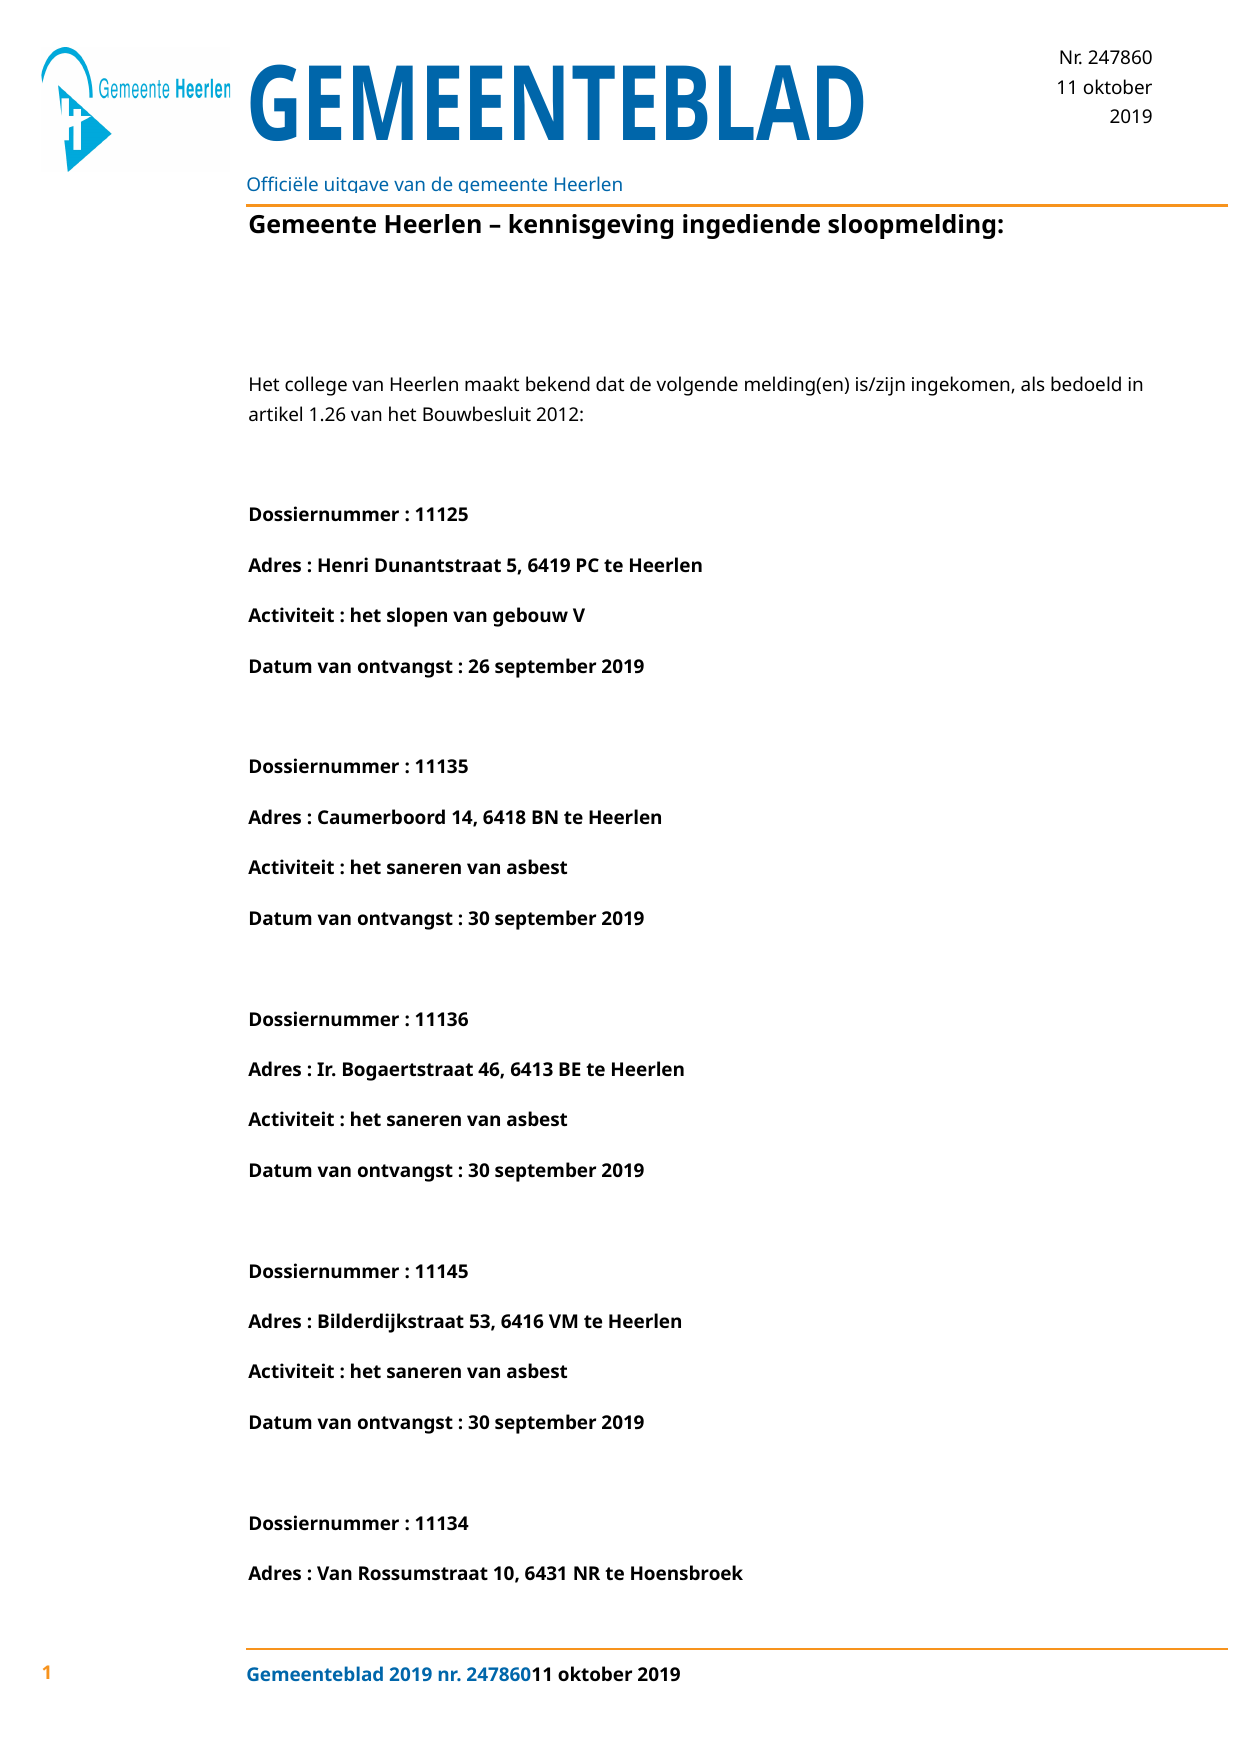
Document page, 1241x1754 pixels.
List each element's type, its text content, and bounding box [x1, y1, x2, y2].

text Gemeente Heerlen – kennisgeving ingediende sloopmelding: [248, 207, 1152, 241]
text Adres : Bilderdijkstraat 53, 6416 VM te Heerlen [248, 1308, 1152, 1334]
picture [41, 47, 231, 172]
text Adres : Caumerboord 14, 6418 BN te Heerlen [248, 804, 1152, 830]
text Adres : Van Rossumstraat 10, 6431 NR te Hoensbroek [248, 1560, 1152, 1586]
text Datum van ontvangst : 30 september 2019 [248, 1409, 1152, 1435]
picture [41, 47, 59, 70]
text Dossiernummer : 11125 [248, 502, 1152, 527]
text Datum van ontvangst : 30 september 2019 [248, 1157, 1152, 1183]
text Activiteit : het slopen van gebouw V [248, 602, 1152, 628]
text Dossiernummer : 11135 [248, 754, 1152, 779]
text Datum van ontvangst : 30 september 2019 [248, 905, 1152, 931]
text Activiteit : het saneren van asbest [248, 1107, 1152, 1132]
text Dossiernummer : 11136 [248, 1006, 1152, 1031]
text Activiteit : het saneren van asbest [248, 1359, 1152, 1384]
text Dossiernummer : 11145 [248, 1258, 1152, 1283]
text Activiteit : het saneren van asbest [248, 854, 1152, 880]
text Dossiernummer : 11134 [248, 1510, 1152, 1536]
text Adres : Ir. Bogaertstraat 46, 6413 BE te Heerlen [248, 1056, 1152, 1082]
text Adres : Henri Dunantstraat 5, 6419 PC te Heerlen [248, 552, 1152, 578]
text Het college van Heerlen maakt bekend dat de volgende melding(en) is/zijn ingekomen, als bedoeld in artikel 1.26 van het Bouwbesluit 2012: [248, 371, 1152, 426]
text Datum van ontvangst : 26 september 2019 [248, 653, 1152, 678]
